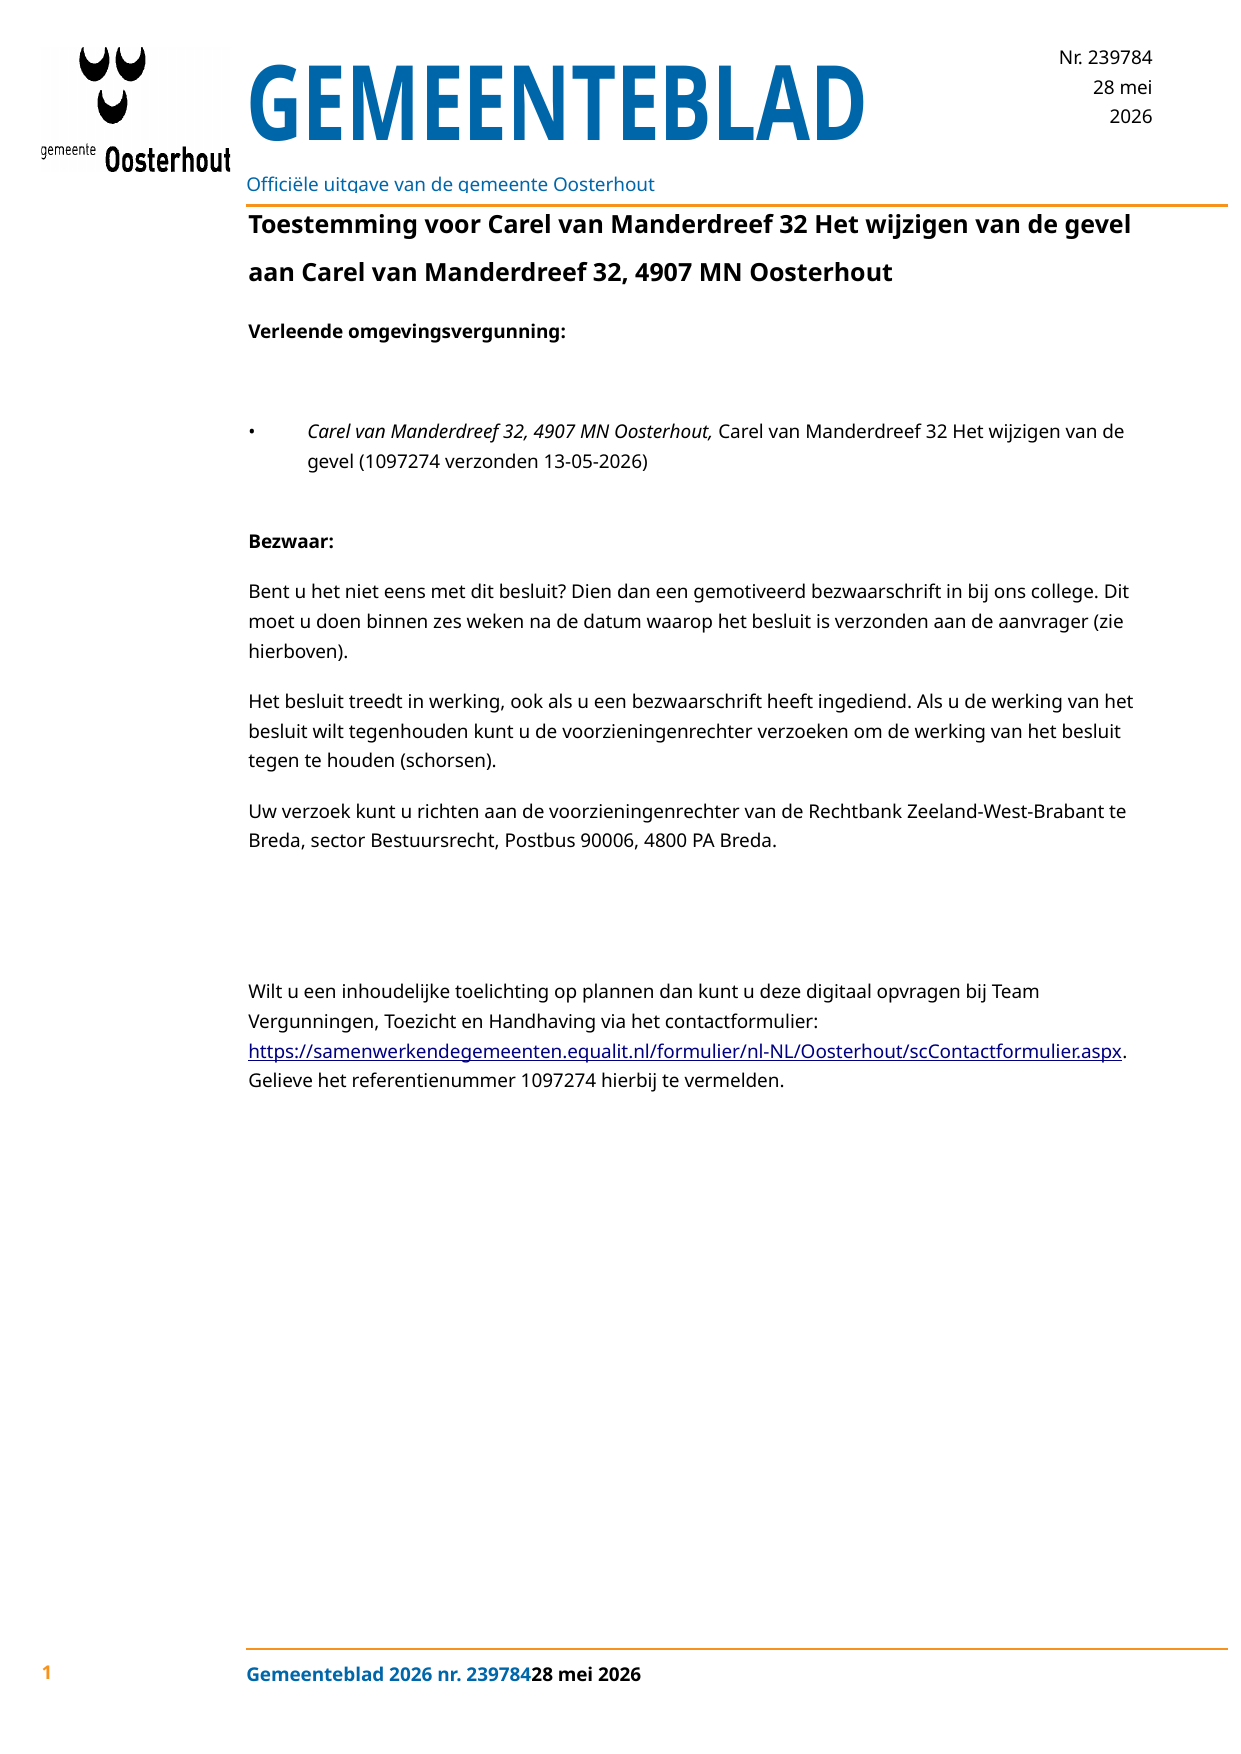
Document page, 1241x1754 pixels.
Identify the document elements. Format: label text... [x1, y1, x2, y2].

text Bent u het niet eens met dit besluit? Dien dan een gemotiveerd bezwaarschrift in bij ons college. Dit moet u doen binnen zes weken na de datum waarop het besluit is verzonden aan de aanvrager (zie hierboven). [248, 579, 1152, 664]
text Wilt u een inhoudelijke toelichting op plannen dan kunt u deze digitaal opvragen bij Team Vergunningen, Toezicht en Handhaving via het contactformulier: https://samenwerkendegemeenten.equalit.nl/formulier/nl-NL/Oosterhout/scContactformulier.aspx. Gelieve het referentienummer 1097274 hierbij te vermelden. [248, 979, 1152, 1093]
text Bezwaar: [248, 528, 1152, 554]
text Toestemming voor Carel van Manderdreef 32 Het wijzigen van de gevel aan Carel van Manderdreef 32, 4907 MN Oosterhout [248, 207, 1152, 288]
text Verleende omgevingsvergunning: [248, 318, 1152, 344]
list Carel van Manderdreef 32, 4907 MN Oosterhout, Carel van Manderdreef 32 Het wijzigen van de gevel (1097274 verzonden 13-05-2026) [248, 419, 1152, 474]
text Het besluit treedt in werking, ook als u een bezwaarschrift heeft ingediend. Als u de werking van het besluit wilt tegenhouden kunt u de voorzieningenrechter verzoeken om de werking van het besluit tegen te houden (schorsen). [248, 688, 1152, 773]
picture [41, 47, 231, 172]
text Uw verzoek kunt u richten aan de voorzieningenrechter van de Rechtbank Zeeland-West-Brabant te Breda, sector Bestuursrecht, Postbus 90006, 4800 PA Breda. [248, 798, 1152, 853]
